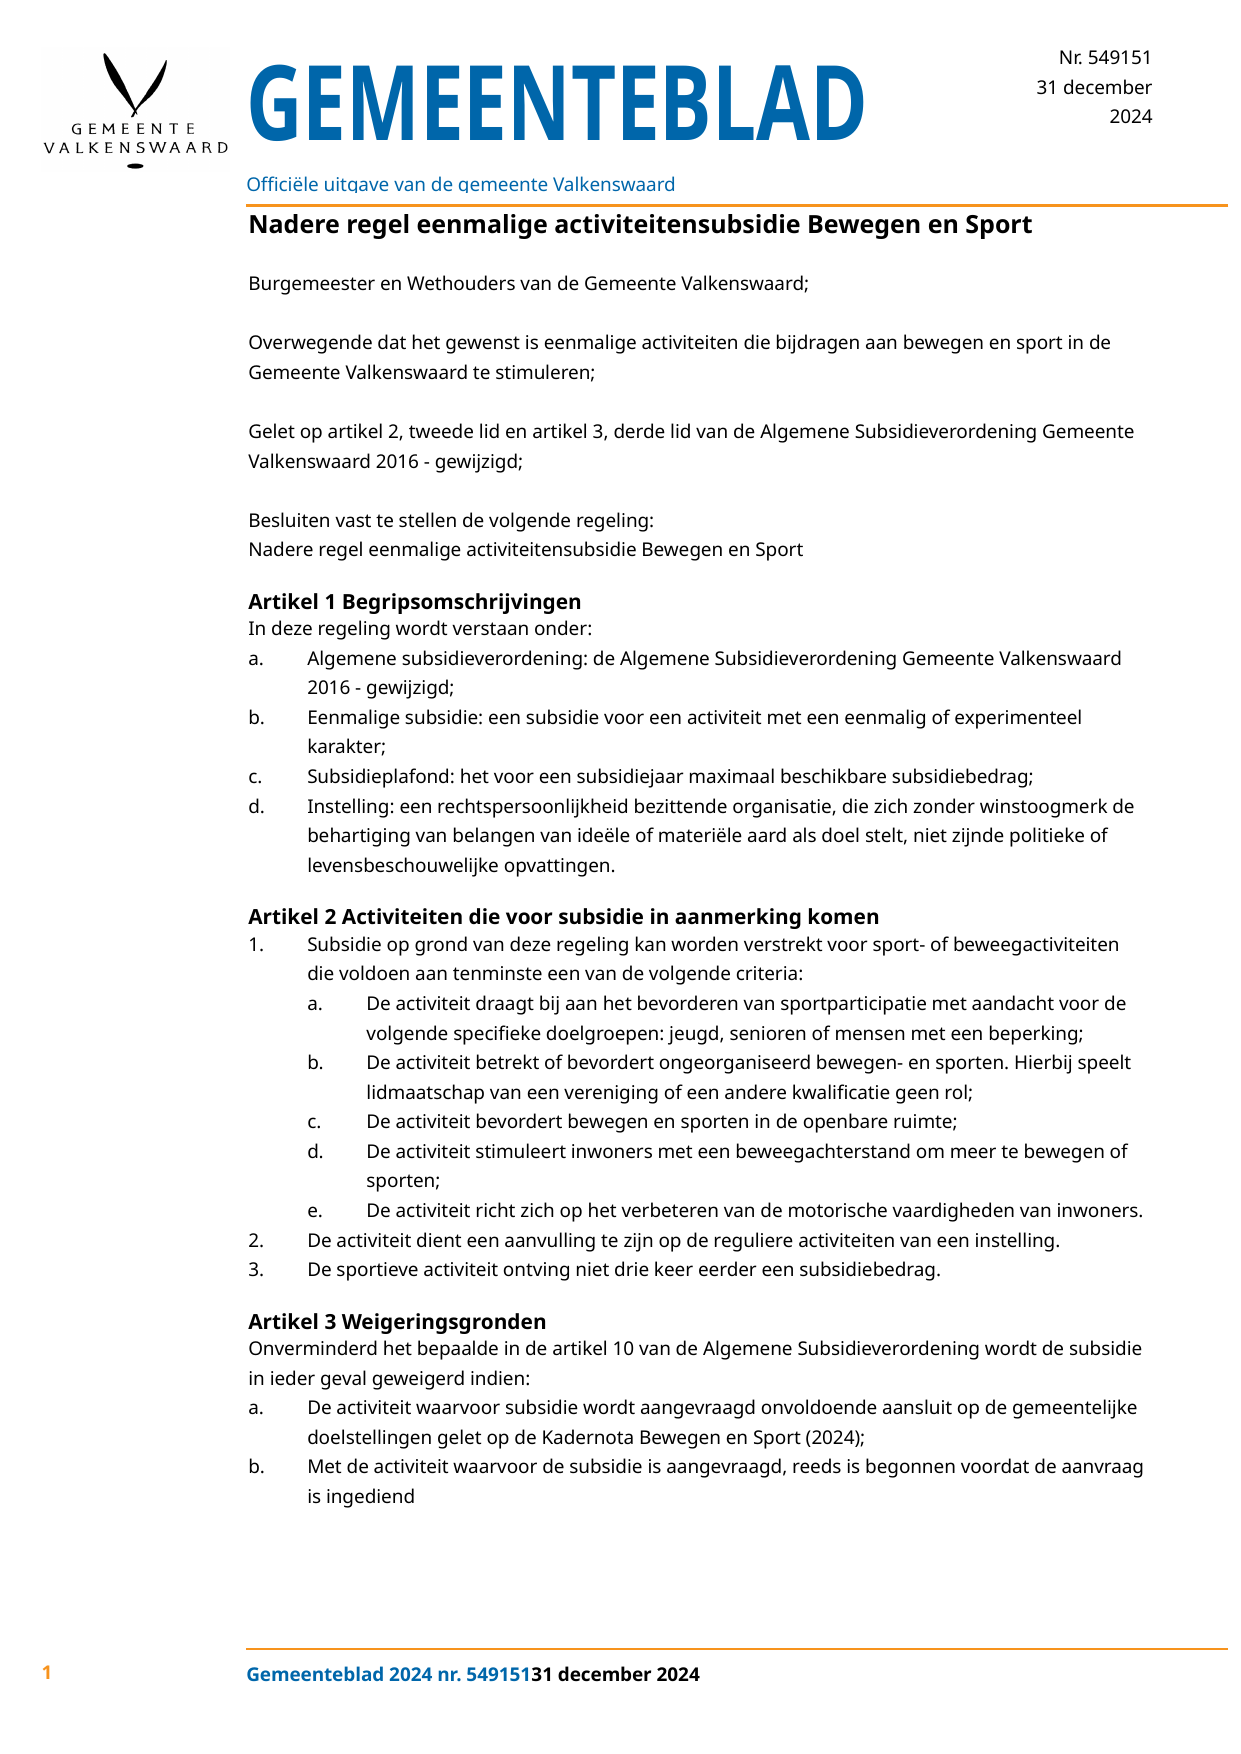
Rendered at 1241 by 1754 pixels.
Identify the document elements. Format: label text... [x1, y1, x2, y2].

text Nadere regel eenmalige activiteitensubsidie Bewegen en Sport [248, 537, 1152, 562]
text Artikel 2 Activiteiten die voor subsidie in aanmerking komen [248, 902, 1152, 931]
list De activiteit richt zich op het verbeteren van de motorische vaardigheden van inwoners. [307, 1197, 1152, 1223]
list De activiteit bevordert bewegen en sporten in de openbare ruimte; [307, 1108, 1152, 1134]
list De activiteit waarvoor subsidie wordt aangevraagd onvoldoende aansluit op de gemeentelijke doelstellingen gelet op de Kadernota Bewegen en Sport (2024); [248, 1394, 1152, 1450]
list De activiteit draagt bij aan het bevorderen van sportparticipatie met aandacht voor de volgende specifieke doelgroepen: jeugd, senioren of mensen met een beperking; [307, 990, 1152, 1045]
text Overwegende dat het gewenst is eenmalige activiteiten die bijdragen aan bewegen en sport in de Gemeente Valkenswaard te stimuleren; [248, 329, 1152, 385]
text Nadere regel eenmalige activiteitensubsidie Bewegen en Sport [248, 207, 1152, 241]
list De sportieve activiteit ontving niet drie keer eerder een subsidiebedrag. [248, 1256, 1152, 1282]
list Instelling: een rechtspersoonlijkheid bezittende organisatie, die zich zonder winstoogmerk de behartiging van belangen van ideële of materiële aard als doel stelt, niet zijnde politieke of levensbeschouwelijke opvattingen. [248, 793, 1152, 878]
list Eenmalige subsidie: een subsidie voor een activiteit met een eenmalig of experimenteel karakter; [248, 704, 1152, 759]
text Artikel 1 Begripsomschrijvingen [248, 587, 1152, 615]
list Subsidieplafond: het voor een subsidiejaar maximaal beschikbare subsidiebedrag; [248, 763, 1152, 789]
list De activiteit dient een aanvulling te zijn op de reguliere activiteiten van een instelling. [248, 1227, 1152, 1252]
list De activiteit betrekt of bevordert ongeorganiseerd bewegen- en sporten. Hierbij speelt lidmaatschap van een vereniging of een andere kwalificatie geen rol; [307, 1049, 1152, 1104]
text Besluiten vast te stellen de volgende regeling: [248, 507, 1152, 533]
text Gelet op artikel 2, tweede lid en artikel 3, derde lid van de Algemene Subsidieverordening Gemeente Valkenswaard 2016 - gewijzigd; [248, 418, 1152, 473]
list De activiteit stimuleert inwoners met een beweegachterstand om meer te bewegen of sporten; [307, 1138, 1152, 1193]
list Algemene subsidieverordening: de Algemene Subsidieverordening Gemeente Valkenswaard 2016 - gewijzigd; [248, 645, 1152, 700]
text Burgemeester en Wethouders van de Gemeente Valkenswaard; [248, 270, 1152, 296]
text In deze regeling wordt verstaan onder: [248, 615, 1152, 641]
text Artikel 3 Weigeringsgronden [248, 1307, 1152, 1335]
picture [41, 47, 231, 172]
text Onverminderd het bepaalde in de artikel 10 van de Algemene Subsidieverordening wordt de subsidie in ieder geval geweigerd indien: [248, 1335, 1152, 1391]
list Met de activiteit waarvoor de subsidie is aangevraagd, reeds is begonnen voordat de aanvraag is ingediend [248, 1453, 1152, 1509]
list Subsidie op grond van deze regeling kan worden verstrekt voor sport- of beweegactiviteiten die voldoen aan tenminste een van de volgende criteria: [248, 931, 1152, 986]
